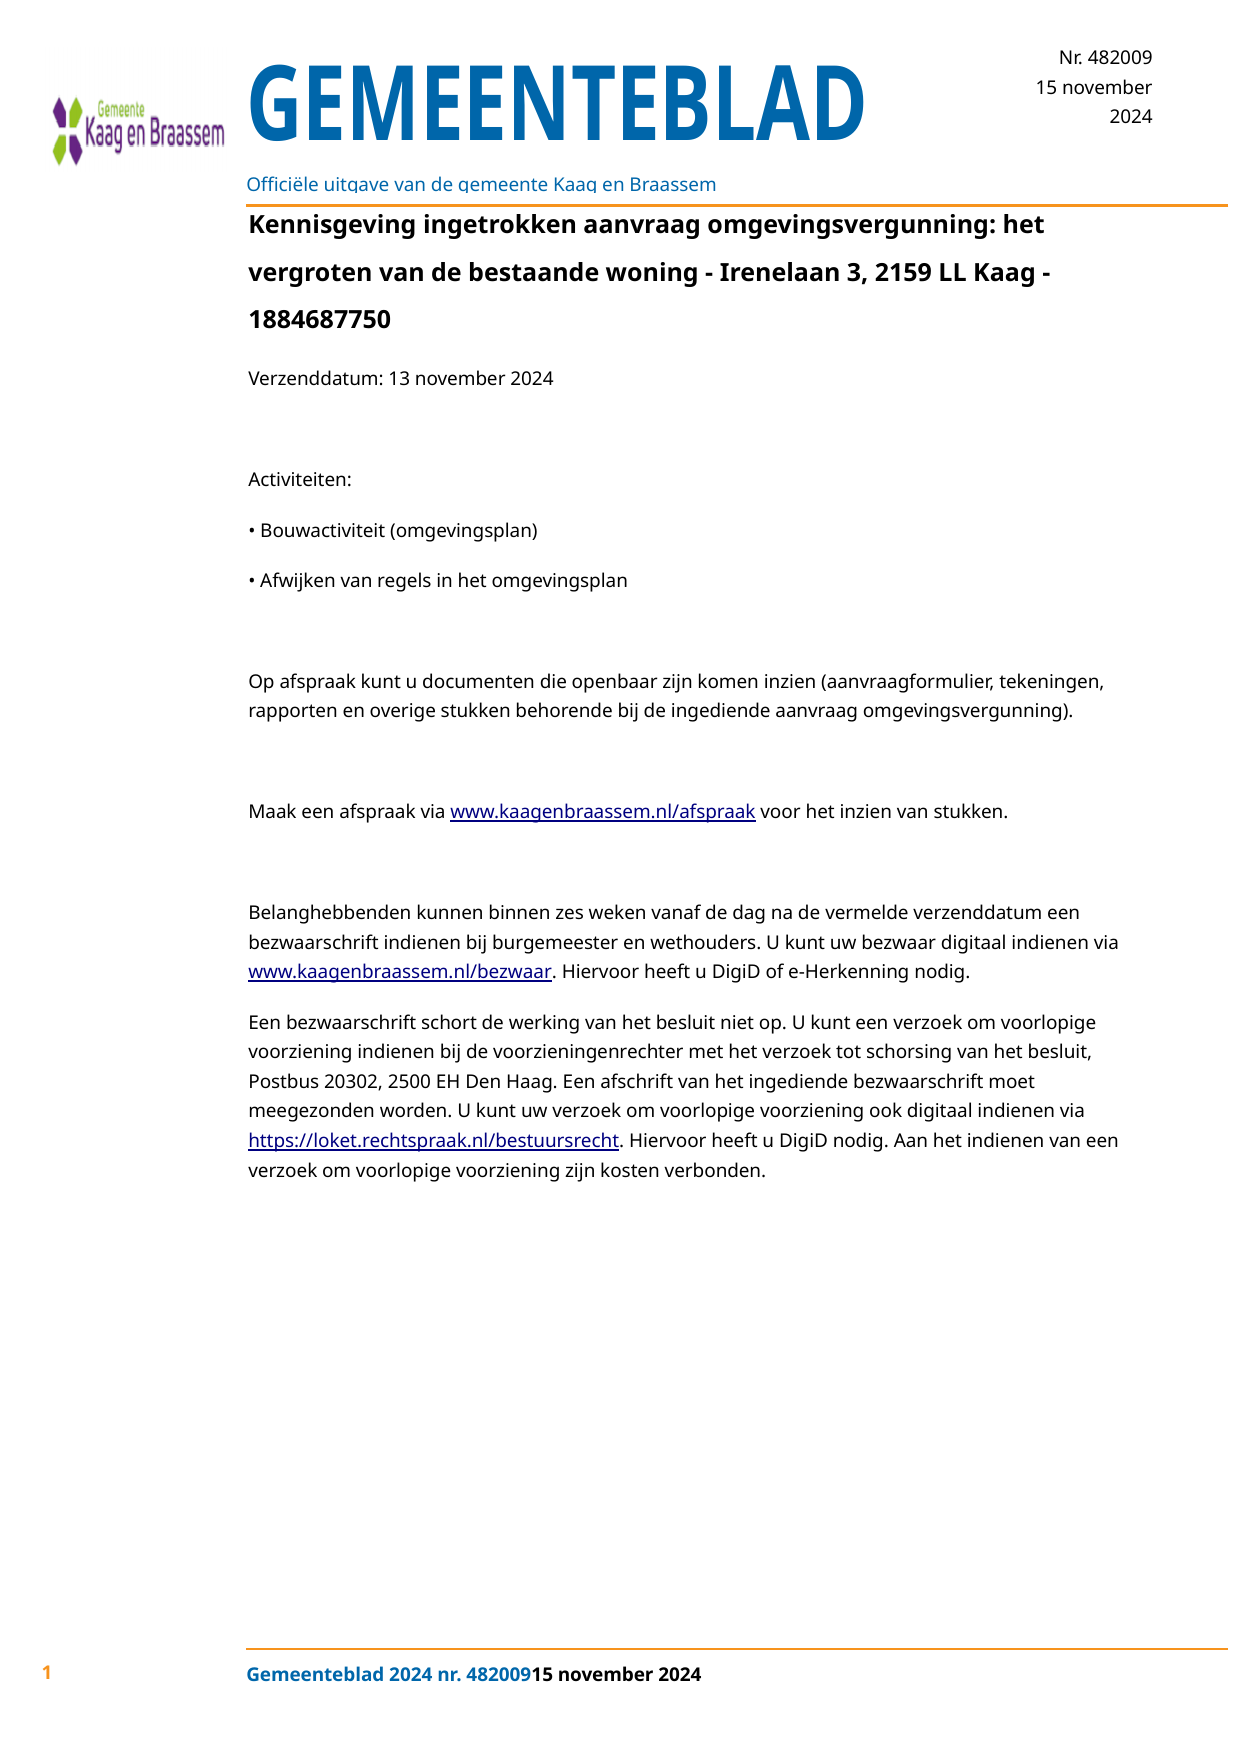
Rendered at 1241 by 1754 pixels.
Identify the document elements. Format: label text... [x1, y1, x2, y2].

text • Afwijken van regels in het omgevingsplan [248, 567, 1152, 593]
text Kennisgeving ingetrokken aanvraag omgevingsvergunning: het vergroten van de bestaande woning - Irenelaan 3, 2159 LL Kaag - 1884687750 [248, 207, 1152, 336]
text Belanghebbenden kunnen binnen zes weken vanaf de dag na de vermelde verzenddatum een bezwaarschrift indienen bij burgemeester en wethouders. U kunt uw bezwaar digitaal indienen via www.kaagenbraassem.nl/bezwaar. Hiervoor heeft u DigiD of e-Herkenning nodig. [248, 899, 1152, 984]
text Activiteiten: [248, 466, 1152, 492]
text • Bouwactiviteit (omgevingsplan) [248, 517, 1152, 542]
text Verzenddatum: 13 november 2024 [248, 366, 1152, 391]
text Maak een afspraak via www.kaagenbraassem.nl/afspraak voor het inzien van stukken. [248, 798, 1152, 824]
text Een bezwaarschrift schort de werking van het besluit niet op. U kunt een verzoek om voorlopige voorziening indienen bij de voorzieningenrechter met het verzoek tot schorsing van het besluit, Postbus 20302, 2500 EH Den Haag. Een afschrift van het ingediende bezwaarschrift moet meegezonden worden. U kunt uw verzoek om voorlopige voorziening ook digitaal indienen via https://loket.rechtspraak.nl/bestuursrecht. Hiervoor heeft u DigiD nodig. Aan het indienen van een verzoek om voorlopige voorziening zijn kosten verbonden. [248, 1009, 1152, 1182]
text Op afspraak kunt u documenten die openbaar zijn komen inzien (aanvraagformulier, tekeningen, rapporten en overige stukken behorende bij de ingediende aanvraag omgevingsvergunning). [248, 668, 1152, 723]
picture [41, 47, 231, 172]
